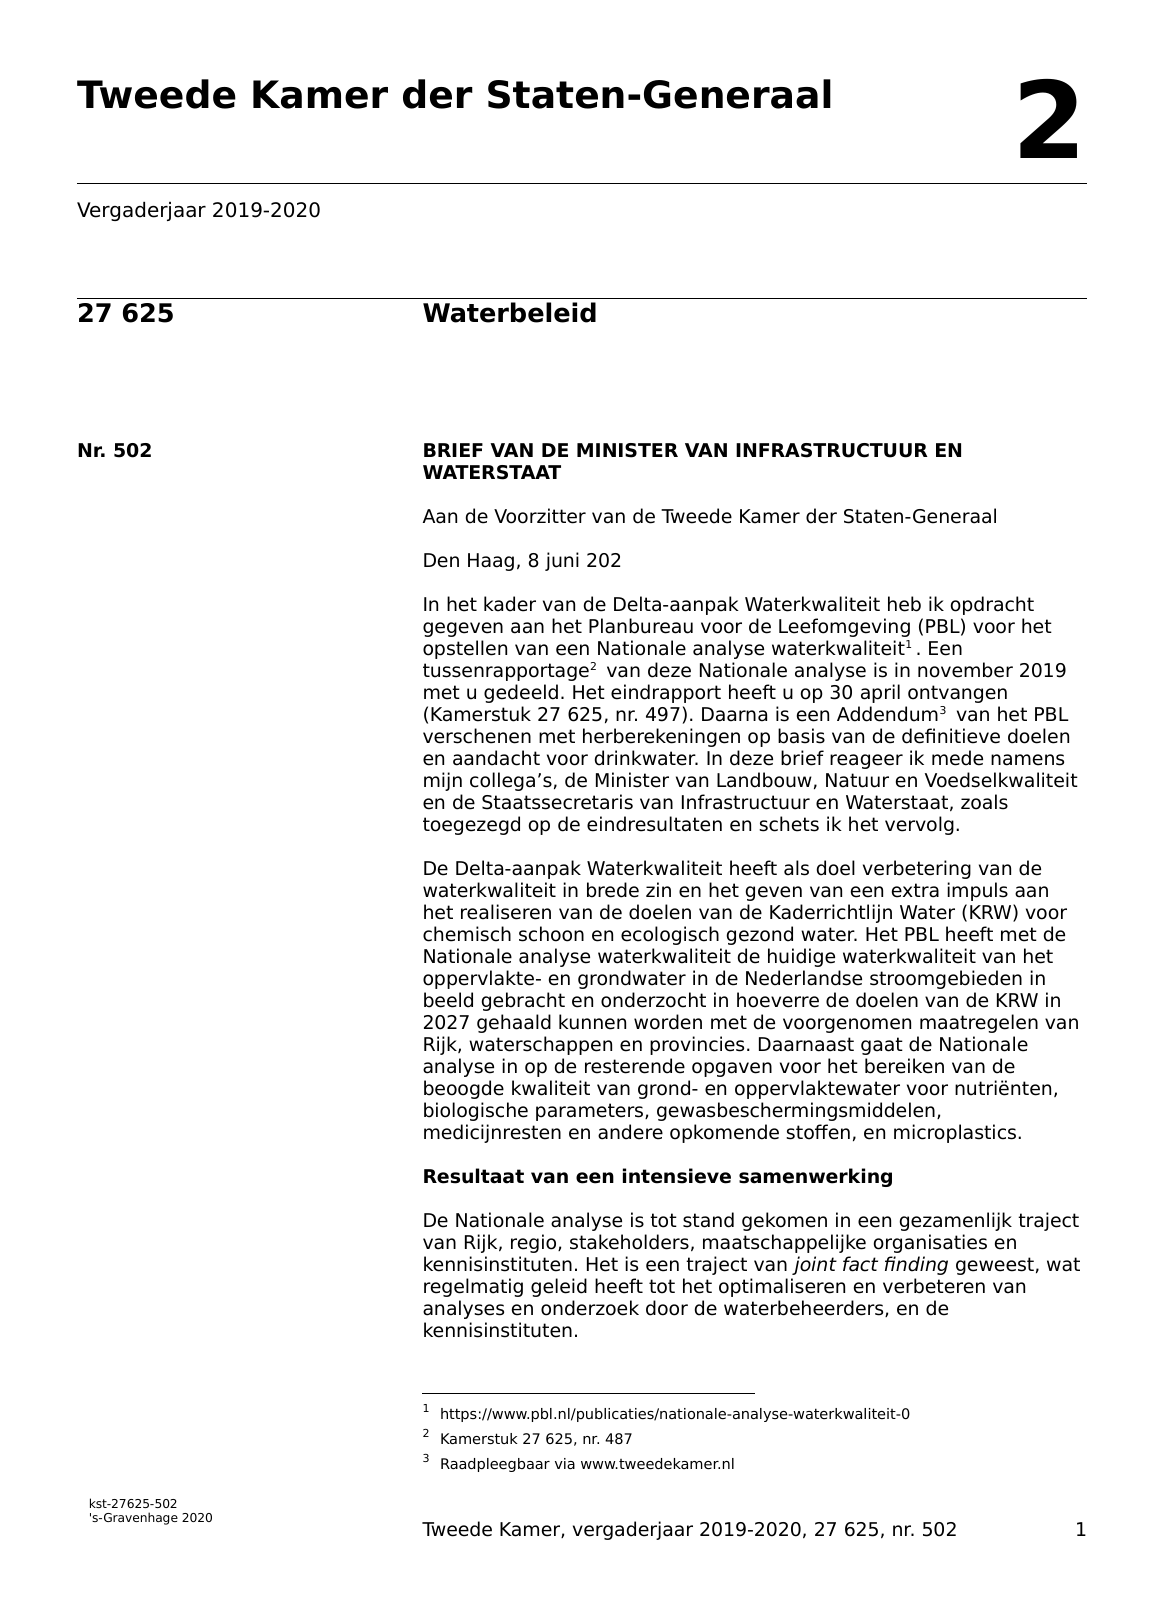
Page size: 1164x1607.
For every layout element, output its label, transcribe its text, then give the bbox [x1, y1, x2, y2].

text Kamerstuk 27 625, nr. 487 [422, 1427, 1087, 1449]
text De Nationale analyse is tot stand gekomen in een gezamenlijk traject van Rijk, regio, stakeholders, maatschappelijke organisaties en kennisinstituten. Het is een traject van joint fact finding geweest, wat regelmatig geleid heeft tot het optimaliseren en verbeteren van analyses en onderzoek door de waterbeheerders, en de kennisinstituten. [422, 1210, 1087, 1342]
text kst-27625-502 [88, 1497, 323, 1511]
text https://www.pbl.nl/publicaties/nationale-analyse-waterkwaliteit-0 [422, 1402, 1087, 1424]
subtitle Nr. 502 BRIEF VAN DE MINISTER VAN INFRASTRUCTUUR EN WATERSTAAT [77, 440, 1087, 484]
table_cell Vergaderjaar 2019-2020 [77, 184, 1087, 298]
table_header 2 [886, 59, 1087, 183]
text De Delta-aanpak Waterkwaliteit heeft als doel verbetering van de waterkwaliteit in brede zin en het geven van een extra impuls aan het realiseren van de doelen van de Kaderrichtlijn Water (KRW) voor chemisch schoon en ecologisch gezond water. Het PBL heeft met de Nationale analyse waterkwaliteit de huidige waterkwaliteit van het oppervlakte- en grondwater in de Nederlandse stroomgebieden in beeld gebracht en onderzocht in hoeverre de doelen van de KRW in 2027 gehaald kunnen worden met de voorgenomen maatregelen van Rijk, waterschappen en provincies. Daarnaast gaat de Nationale analyse in op de resterende opgaven voor het bereiken van de beoogde kwaliteit van grond- en oppervlaktewater voor nutriënten, biologische parameters, gewasbeschermingsmiddelen, medicijnresten en andere opkomende stoffen, en microplastics. [422, 858, 1087, 1144]
text Raadpleegbaar via www.tweedekamer.nl [422, 1452, 1087, 1474]
text In het kader van de Delta-aanpak Waterkwaliteit heb ik opdracht gegeven aan het Planbureau voor de Leefomgeving (PBL) voor het opstellen van een Nationale analyse waterkwaliteit. Een tussenrapportage van deze Nationale analyse is in november 2019 met u gedeeld. Het eindrapport heeft u op 30 april ontvangen (Kamerstuk 27 625, nr. 497). Daarna is een Addendum van het PBL verschenen met herberekeningen op basis van de definitieve doelen en aandacht voor drinkwater. In deze brief reageer ik mede namens mijn collega’s, de Minister van Landbouw, Natuur en Voedselkwaliteit en de Staatssecretaris van Infrastructuur en Waterstaat, zoals toegezegd op de eindresultaten en schets ik het vervolg. [422, 594, 1087, 836]
subtitle 27 625 Waterbeleid [77, 299, 1087, 329]
text 's-Gravenhage 2020 [88, 1511, 323, 1525]
text Den Haag, 8 juni 202 [422, 550, 1087, 572]
subtitle Resultaat van een intensieve samenwerking [422, 1166, 1087, 1188]
text Aan de Voorzitter van de Tweede Kamer der Staten-Generaal [422, 506, 1087, 528]
table_header Tweede Kamer der Staten-Generaal [77, 59, 886, 183]
